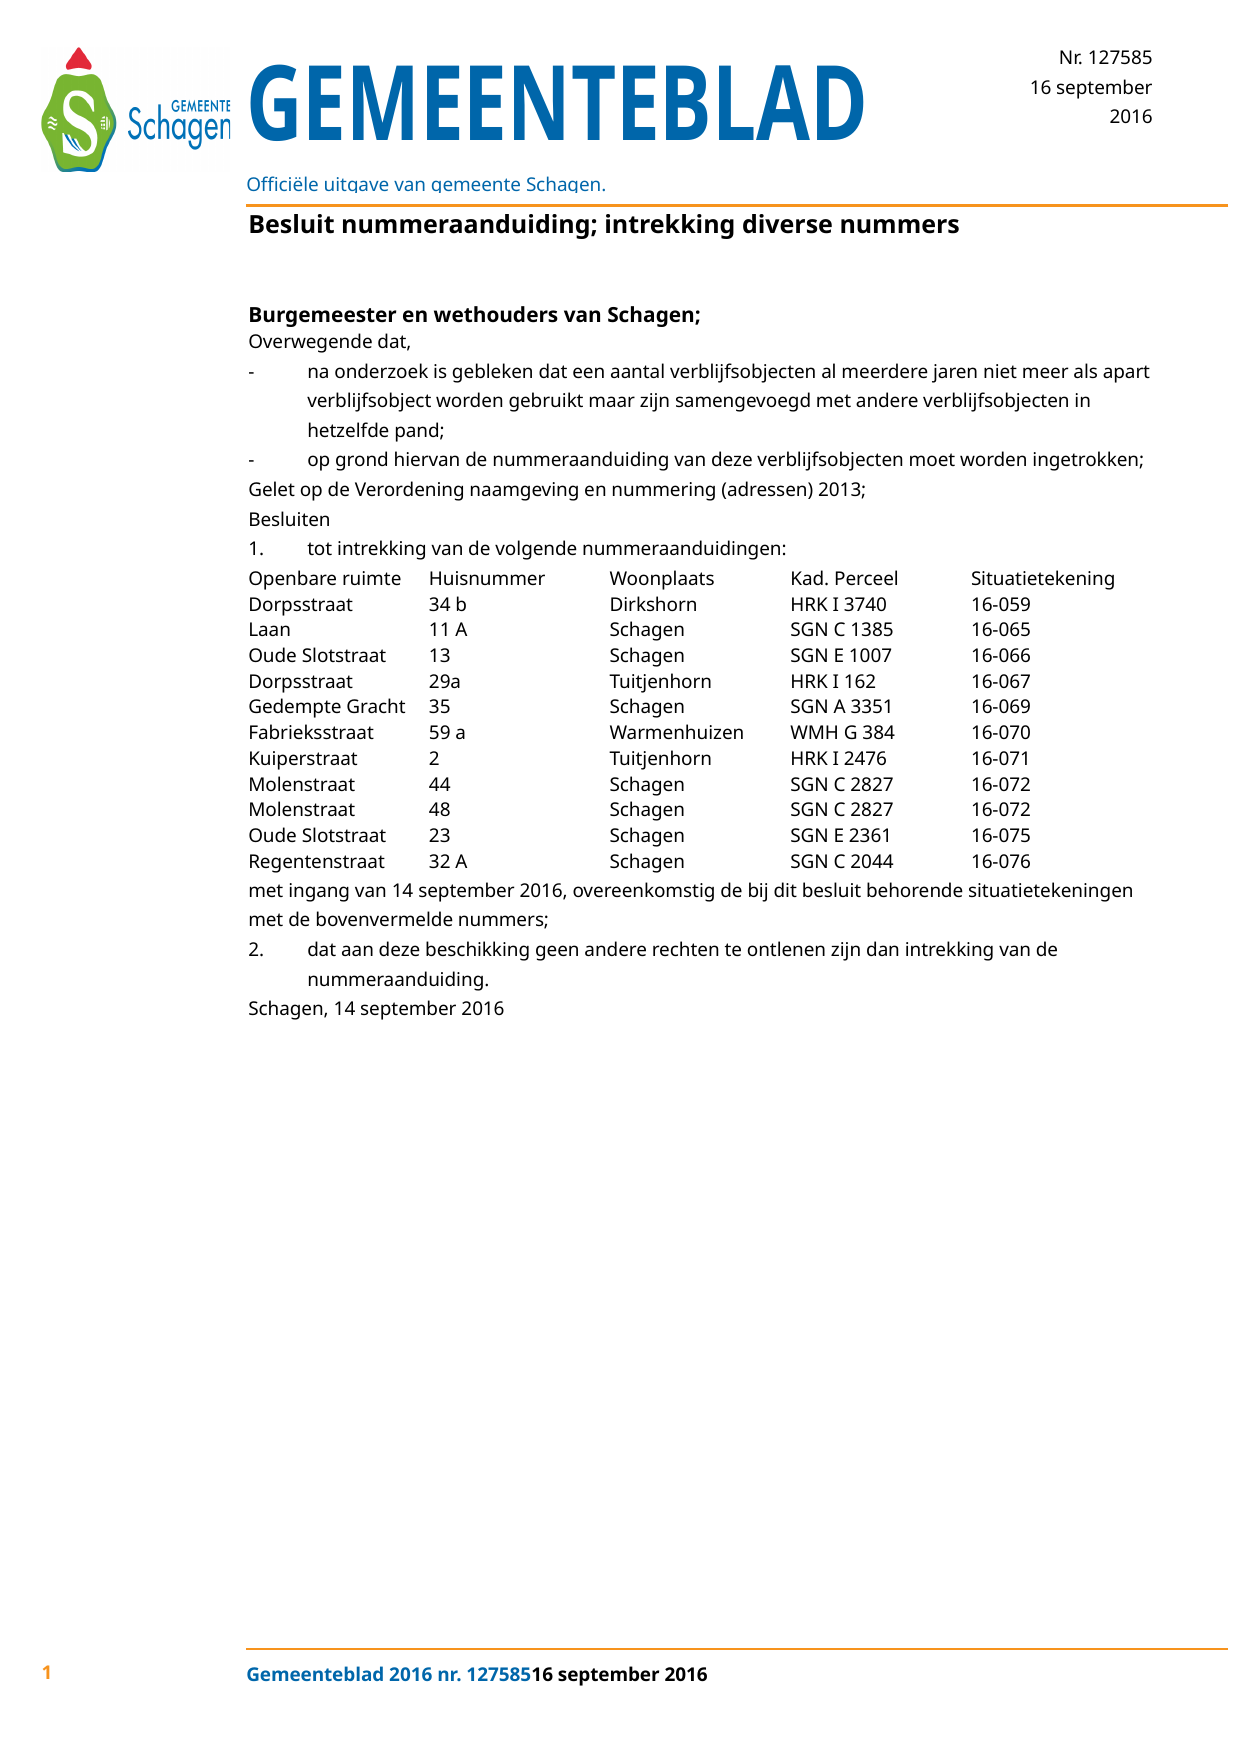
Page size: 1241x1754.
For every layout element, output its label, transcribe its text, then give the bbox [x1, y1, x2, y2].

table_header Openbare ruimte [248, 565, 429, 591]
table_cell Schagen [609, 848, 790, 874]
table_cell SGN E 1007 [790, 642, 971, 668]
table_cell 2 [429, 745, 609, 771]
table_cell SGN C 1385 [790, 617, 971, 642]
table_cell SGN C 2827 [790, 797, 971, 822]
table_cell Tuitjenhorn [609, 745, 790, 771]
text met ingang van 14 september 2016, overeenkomstig de bij dit besluit behorende situatietekeningen met de bovenvermelde nummers; [248, 877, 1152, 932]
table_cell Dorpsstraat [248, 591, 429, 617]
table_cell Schagen [609, 617, 790, 642]
table_cell Dorpsstraat [248, 668, 429, 694]
table_cell Oude Slotstraat [248, 642, 429, 668]
table_cell 16-072 [971, 797, 1152, 822]
table_cell 16-065 [971, 617, 1152, 642]
list op grond hiervan de nummeraanduiding van deze verblijfsobjecten moet worden ingetrokken; [248, 447, 1152, 472]
table_cell Oude Slotstraat [248, 823, 429, 848]
list tot intrekking van de volgende nummeraanduidingen: [248, 535, 1152, 561]
table_cell Schagen [609, 642, 790, 668]
table_cell 13 [429, 642, 609, 668]
table_cell Schagen [609, 771, 790, 797]
table_cell WMH G 384 [790, 720, 971, 745]
table_cell 16-067 [971, 668, 1152, 694]
table_cell 16-075 [971, 823, 1152, 848]
text Schagen, 14 september 2016 [248, 995, 1152, 1021]
table_cell HRK I 2476 [790, 745, 971, 771]
table_cell 16-072 [971, 771, 1152, 797]
table_cell 48 [429, 797, 609, 822]
table_cell 16-070 [971, 720, 1152, 745]
list na onderzoek is gebleken dat een aantal verblijfsobjecten al meerdere jaren niet meer als apart verblijfsobject worden gebruikt maar zijn samengevoegd met andere verblijfsobjecten in hetzelfde pand; [248, 358, 1152, 443]
table_cell 23 [429, 823, 609, 848]
text Burgemeester en wethouders van Schagen; [248, 300, 1152, 328]
table_cell 16-069 [971, 694, 1152, 719]
table_cell 35 [429, 694, 609, 719]
table_cell 44 [429, 771, 609, 797]
table_cell 32 A [429, 848, 609, 874]
table_header Situatietekening [971, 565, 1152, 591]
table_cell Fabrieksstraat [248, 720, 429, 745]
table_header Kad. Perceel [790, 565, 971, 591]
list dat aan deze beschikking geen andere rechten te ontlenen zijn dan intrekking van de nummeraanduiding. [248, 936, 1152, 992]
table_cell SGN E 2361 [790, 823, 971, 848]
table_cell Dirkshorn [609, 591, 790, 617]
table_cell HRK I 162 [790, 668, 971, 694]
table_header Huisnummer [429, 565, 609, 591]
table_cell 16-066 [971, 642, 1152, 668]
table_cell 34 b [429, 591, 609, 617]
table_cell Schagen [609, 694, 790, 719]
table_cell 59 a [429, 720, 609, 745]
table_cell Schagen [609, 797, 790, 822]
table_cell Laan [248, 617, 429, 642]
text Gelet op de Verordening naamgeving en nummering (adressen) 2013; [248, 476, 1152, 502]
text Overwegende dat, [248, 328, 1152, 354]
table_cell Regentenstraat [248, 848, 429, 874]
picture [41, 47, 231, 172]
table_cell Molenstraat [248, 771, 429, 797]
table_cell 16-071 [971, 745, 1152, 771]
table_header Woonplaats [609, 565, 790, 591]
table_cell 16-076 [971, 848, 1152, 874]
table_cell Warmenhuizen [609, 720, 790, 745]
table_cell SGN C 2044 [790, 848, 971, 874]
table_cell HRK I 3740 [790, 591, 971, 617]
table_cell SGN A 3351 [790, 694, 971, 719]
table_cell Schagen [609, 823, 790, 848]
table_cell 29a [429, 668, 609, 694]
table_cell Tuitjenhorn [609, 668, 790, 694]
table_cell Gedempte Gracht [248, 694, 429, 719]
table_cell 11 A [429, 617, 609, 642]
text Besluiten [248, 506, 1152, 532]
table_cell SGN C 2827 [790, 771, 971, 797]
table_cell Kuiperstraat [248, 745, 429, 771]
text Besluit nummeraanduiding; intrekking diverse nummers [248, 207, 1152, 241]
table_cell 16-059 [971, 591, 1152, 617]
table_cell Molenstraat [248, 797, 429, 822]
